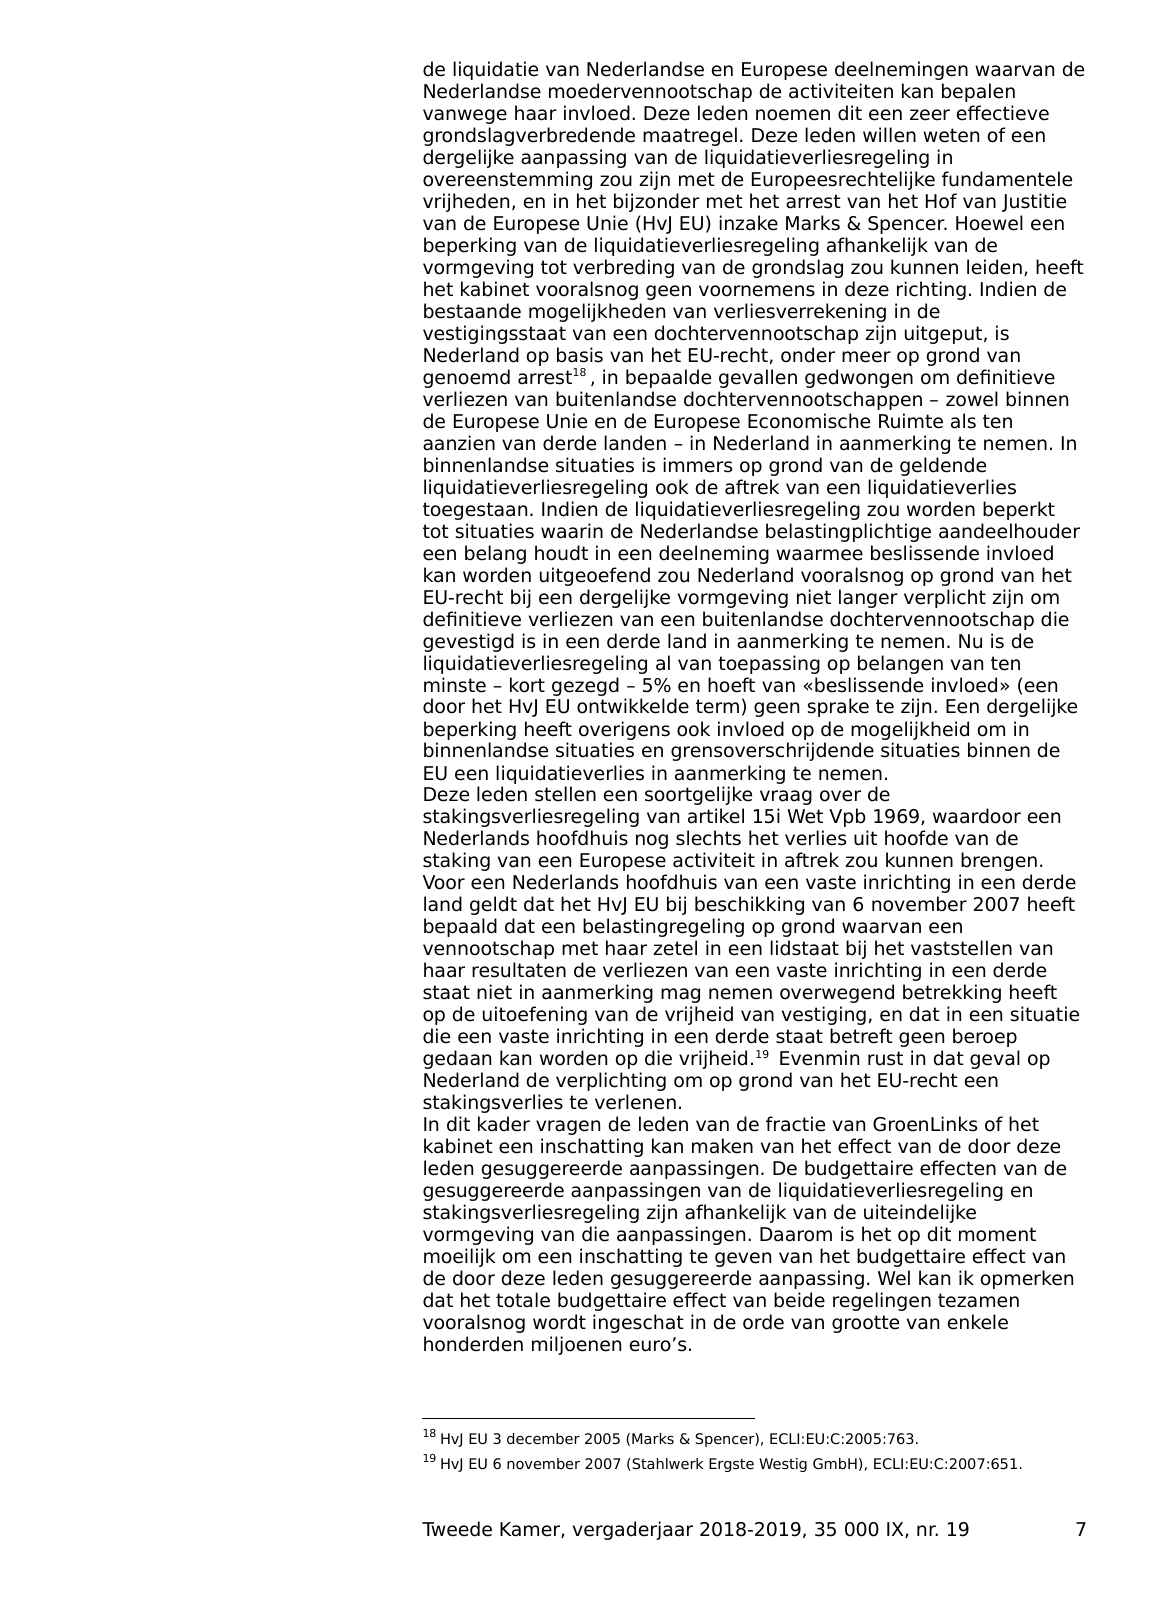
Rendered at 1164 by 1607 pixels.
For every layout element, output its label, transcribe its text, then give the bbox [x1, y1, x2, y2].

text In dit kader vragen de leden van de fractie van GroenLinks of het kabinet een inschatting kan maken van het effect van de door deze leden gesuggereerde aanpassingen. De budgettaire effecten van de gesuggereerde aanpassingen van de liquidatieverliesregeling en stakingsverliesregeling zijn afhankelijk van de uiteindelijke vormgeving van die aanpassingen. Daarom is het op dit moment moeilijk om een inschatting te geven van het budgettaire effect van de door deze leden gesuggereerde aanpassing. Wel kan ik opmerken dat het totale budgettaire effect van beide regelingen tezamen vooralsnog wordt ingeschat in de orde van grootte van enkele honderden miljoenen euro’s. [422, 1114, 1087, 1356]
text Deze leden stellen een soortgelijke vraag over de stakingsverliesregeling van artikel 15i Wet Vpb 1969, waardoor een Nederlands hoofdhuis nog slechts het verlies uit hoofde van de staking van een Europese activiteit in aftrek zou kunnen brengen. Voor een Nederlands hoofdhuis van een vaste inrichting in een derde land geldt dat het HvJ EU bij beschikking van 6 november 2007 heeft bepaald dat een belastingregeling op grond waarvan een vennootschap met haar zetel in een lidstaat bij het vaststellen van haar resultaten de verliezen van een vaste inrichting in een derde staat niet in aanmerking mag nemen overwegend betrekking heeft op de uitoefening van de vrijheid van vestiging, en dat in een situatie die een vaste inrichting in een derde staat betreft geen beroep gedaan kan worden op die vrijheid. Evenmin rust in dat geval op Nederland de verplichting om op grond van het EU-recht een stakingsverlies te verlenen. [422, 784, 1087, 1114]
text HvJ EU 6 november 2007 (Stahlwerk Ergste Westig GmbH), ECLI:EU:C:2007:651. [422, 1452, 1087, 1474]
text HvJ EU 3 december 2005 (Marks & Spencer), ECLI:EU:C:2005:763. [422, 1427, 1087, 1449]
text de liquidatie van Nederlandse en Europese deelnemingen waarvan de Nederlandse moedervennootschap de activiteiten kan bepalen vanwege haar invloed. Deze leden noemen dit een zeer effectieve grondslagverbredende maatregel. Deze leden willen weten of een dergelijke aanpassing van de liquidatieverliesregeling in overeenstemming zou zijn met de Europeesrechtelijke fundamentele vrijheden, en in het bijzonder met het arrest van het Hof van Justitie van de Europese Unie (HvJ EU) inzake Marks & Spencer. Hoewel een beperking van de liquidatieverliesregeling afhankelijk van de vormgeving tot verbreding van de grondslag zou kunnen leiden, heeft het kabinet vooralsnog geen voornemens in deze richting. Indien de bestaande mogelijkheden van verliesverrekening in de vestigingsstaat van een dochtervennootschap zijn uitgeput, is Nederland op basis van het EU-recht, onder meer op grond van genoemd arrest, in bepaalde gevallen gedwongen om definitieve verliezen van buitenlandse dochtervennootschappen – zowel binnen de Europese Unie en de Europese Economische Ruimte als ten aanzien van derde landen – in Nederland in aanmerking te nemen. In binnenlandse situaties is immers op grond van de geldende liquidatieverliesregeling ook de aftrek van een liquidatieverlies toegestaan. Indien de liquidatieverliesregeling zou worden beperkt tot situaties waarin de Nederlandse belastingplichtige aandeelhouder een belang houdt in een deelneming waarmee beslissende invloed kan worden uitgeoefend zou Nederland vooralsnog op grond van het EU-recht bij een dergelijke vormgeving niet langer verplicht zijn om definitieve verliezen van een buitenlandse dochtervennootschap die gevestigd is in een derde land in aanmerking te nemen. Nu is de liquidatieverliesregeling al van toepassing op belangen van ten minste – kort gezegd – 5% en hoeft van «beslissende invloed» (een door het HvJ EU ontwikkelde term) geen sprake te zijn. Een dergelijke beperking heeft overigens ook invloed op de mogelijkheid om in binnenlandse situaties en grensoverschrijdende situaties binnen de EU een liquidatieverlies in aanmerking te nemen. [422, 59, 1087, 784]
